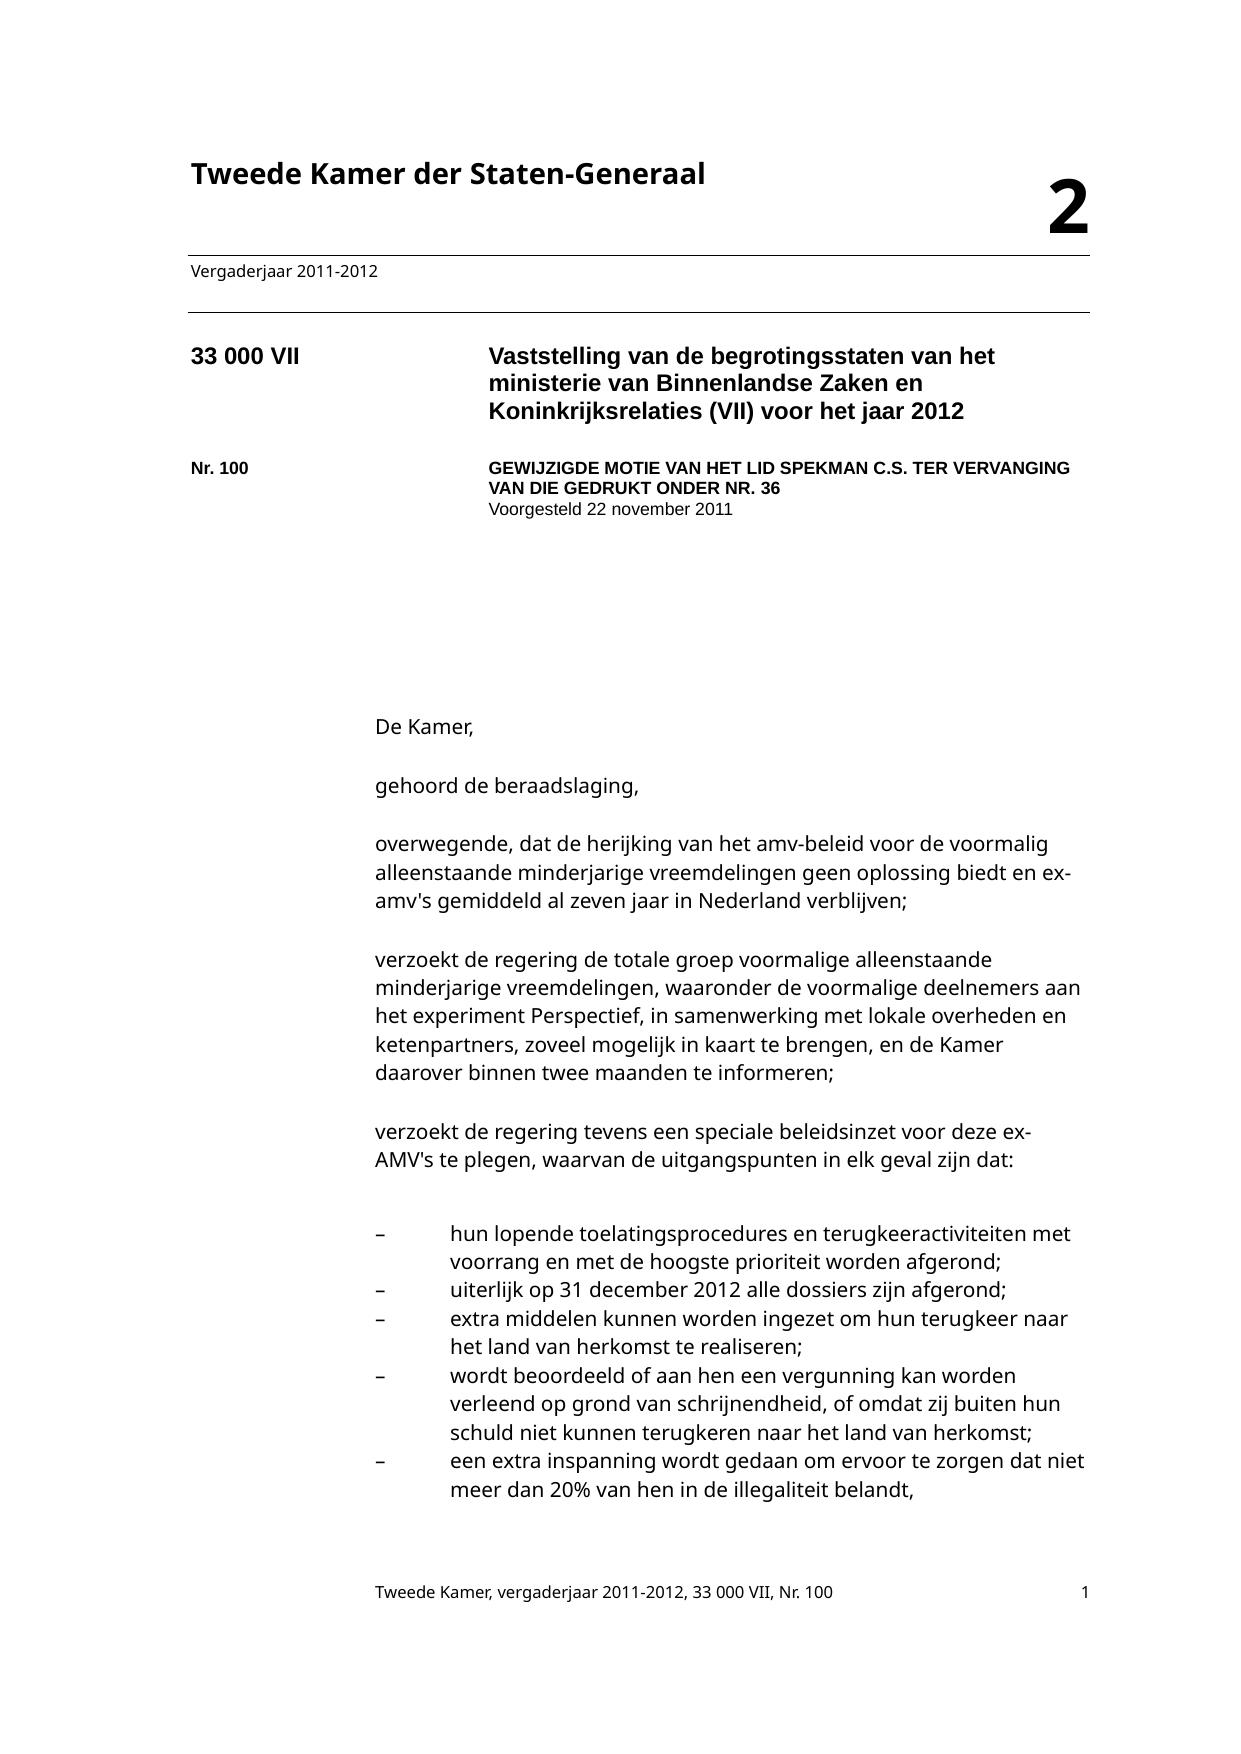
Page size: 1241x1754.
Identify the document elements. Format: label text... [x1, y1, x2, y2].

text overwegende, dat de herijking van het amv-beleid voor de voormalig alleenstaande minderjarige vreemdelingen geen oplossing biedt en ex-amv's gemiddeld al zeven jaar in Nederland verblijven; [375, 829, 1090, 915]
table_cell Nr. 100 [188, 455, 485, 594]
table_cell Vaststelling van de begrotingsstaten van het ministerie van Binnenlandse Zaken en Koninkrijksrelaties (VII) voor het jaar 2012 [485, 339, 1090, 454]
table_cell GEWIJZIGDE MOTIE VAN HET LID SPEKMAN C.S. TER VERVANGING VAN DIE GEDRUKT ONDER NR. 36 Voorgesteld 22 november 2011 [485, 455, 1090, 594]
table_cell [485, 313, 1090, 339]
text gehoord de beraadslaging, [375, 771, 1090, 799]
table_cell 33 000 VII [188, 339, 485, 454]
table_cell [485, 256, 1090, 312]
list uiterlijk op 31 december 2012 alle dossiers zijn afgerond; [375, 1276, 1090, 1304]
text verzoekt de regering de totale groep voormalige alleenstaande minderjarige vreemdelingen, waaronder de voormalige deelnemers aan het experiment Perspectief, in samenwerking met lokale overheden en ketenpartners, zoveel mogelijk in kaart te brengen, en de Kamer daarover binnen twee maanden te informeren; [375, 945, 1090, 1087]
list hun lopende toelatingsprocedures en terugkeeractiviteiten met voorrang en met de hoogste prioriteit worden afgerond; [375, 1219, 1090, 1276]
table_cell [188, 313, 485, 339]
list een extra inspanning wordt gedaan om ervoor te zorgen dat niet meer dan 20% van hen in de illegaliteit belandt, [375, 1446, 1090, 1503]
list wordt beoordeeld of aan hen een vergunning kan worden verleend op grond van schrijnendheid, of omdat zij buiten hun schuld niet kunnen terugkeren naar het land van herkomst; [375, 1361, 1090, 1446]
table_header 2 [910, 150, 1090, 255]
list extra middelen kunnen worden ingezet om hun terugkeer naar het land van herkomst te realiseren; [375, 1304, 1090, 1361]
text De Kamer, [375, 712, 1090, 741]
table_cell Vergaderjaar 2011-2012 [188, 256, 485, 312]
text verzoekt de regering tevens een speciale beleidsinzet voor deze ex-AMV's te plegen, waarvan de uitgangspunten in elk geval zijn dat: [375, 1117, 1090, 1174]
table_header Tweede Kamer der Staten-Generaal [188, 150, 909, 255]
